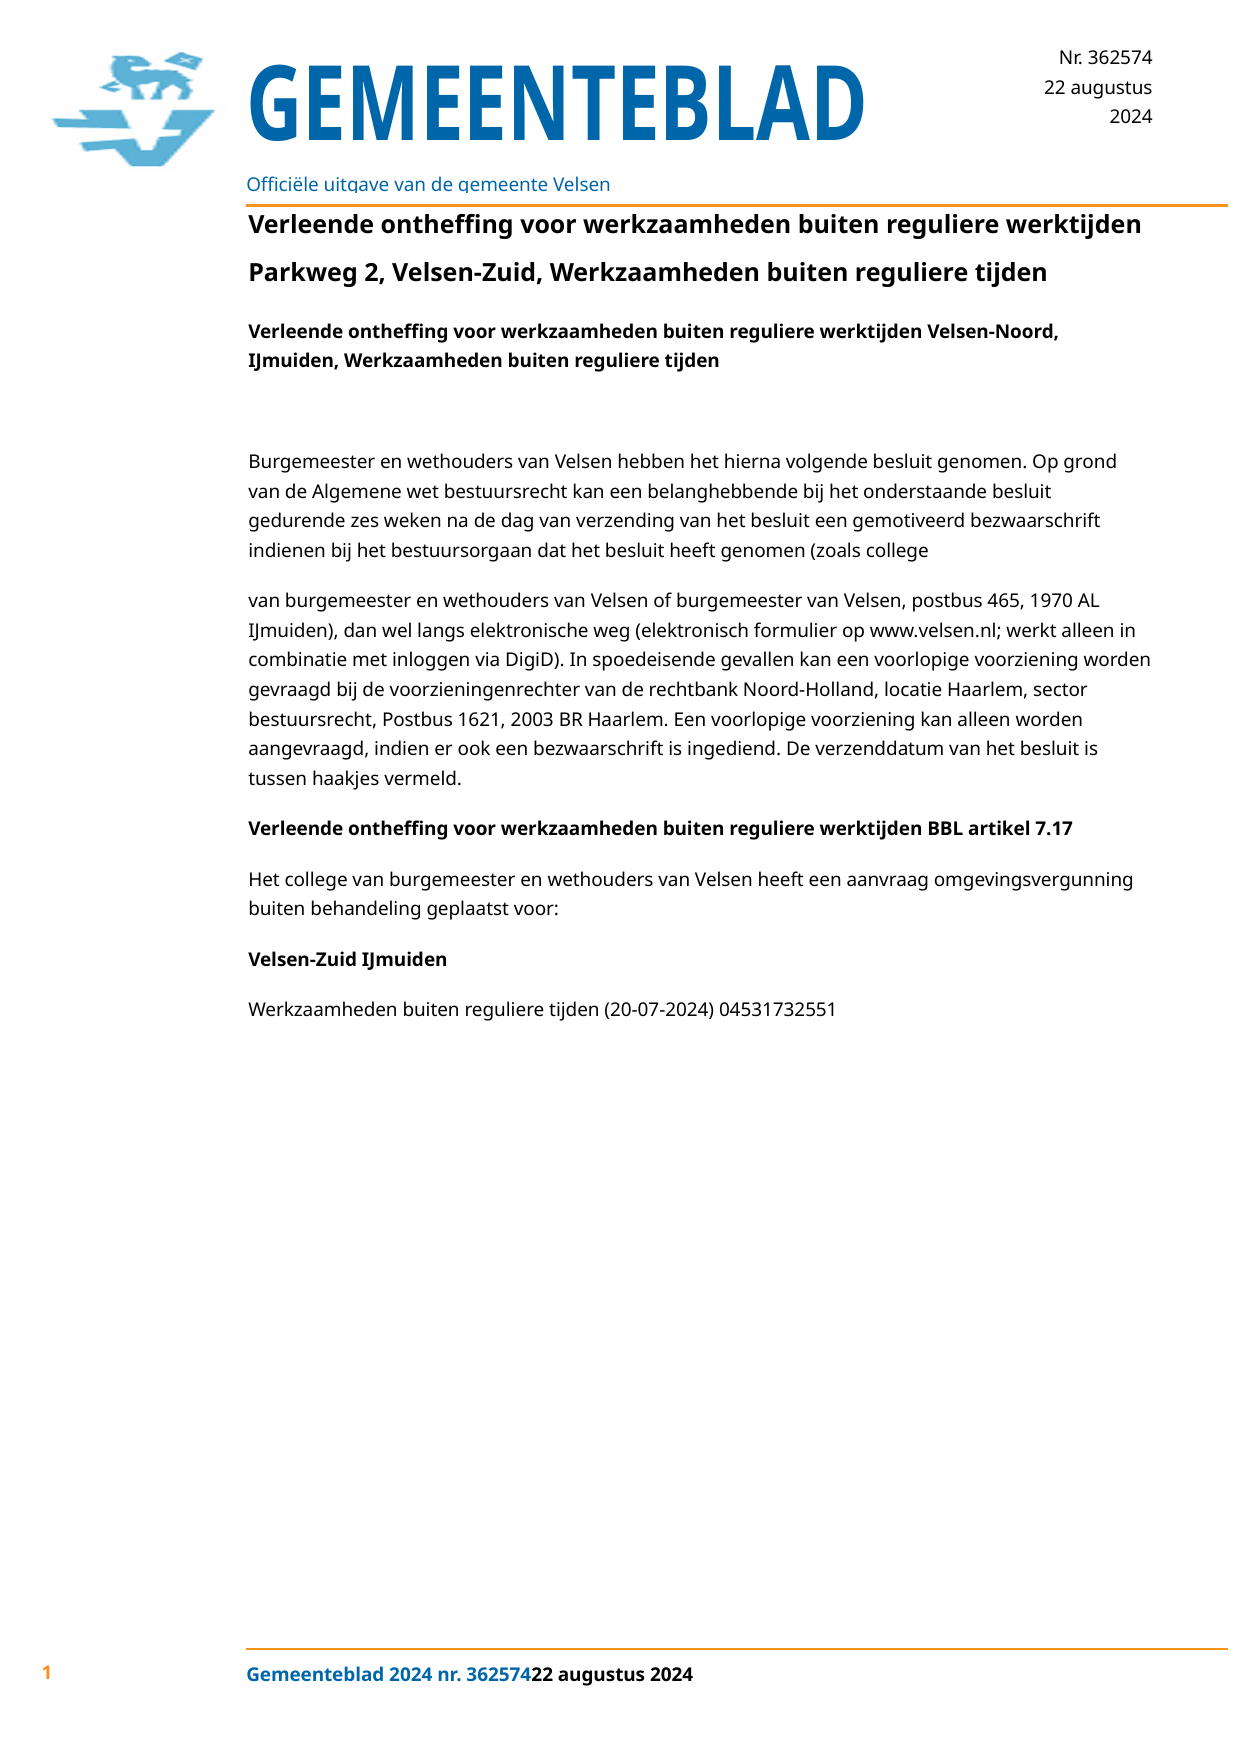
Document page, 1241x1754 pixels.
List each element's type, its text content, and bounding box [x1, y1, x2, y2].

text Burgemeester en wethouders van Velsen hebben het hierna volgende besluit genomen. Op grond van de Algemene wet bestuursrecht kan een belanghebbende bij het onderstaande besluit gedurende zes weken na de dag van verzending van het besluit een gemotiveerd bezwaarschrift indienen bij het bestuursorgaan dat het besluit heeft genomen (zoals college [248, 448, 1152, 563]
text Verleende ontheffing voor werkzaamheden buiten reguliere werktijden Velsen-Noord, IJmuiden, Werkzaamheden buiten reguliere tijden [248, 318, 1152, 373]
text Verleende ontheffing voor werkzaamheden buiten reguliere werktijden Parkweg 2, Velsen-Zuid, Werkzaamheden buiten reguliere tijden [248, 207, 1152, 288]
text Velsen-Zuid IJmuiden [248, 946, 1152, 972]
text Verleende ontheffing voor werkzaamheden buiten reguliere werktijden BBL artikel 7.17 [248, 815, 1152, 841]
text Werkzaamheden buiten reguliere tijden (20-07-2024) 04531732551 [248, 996, 1152, 1022]
picture [41, 47, 231, 172]
text van burgemeester en wethouders van Velsen of burgemeester van Velsen, postbus 465, 1970 AL IJmuiden), dan wel langs elektronische weg (elektronisch formulier op www.velsen.nl; werkt alleen in combinatie met inloggen via DigiD). In spoedeisende gevallen kan een voorlopige voorziening worden gevraagd bij de voorzieningenrechter van de rechtbank Noord-Holland, locatie Haarlem, sector bestuursrecht, Postbus 1621, 2003 BR Haarlem. Een voorlopige voorziening kan alleen worden aangevraagd, indien er ook een bezwaarschrift is ingediend. De verzenddatum van het besluit is tussen haakjes vermeld. [248, 587, 1152, 791]
text Het college van burgemeester en wethouders van Velsen heeft een aanvraag omgevingsvergunning buiten behandeling geplaatst voor: [248, 866, 1152, 921]
